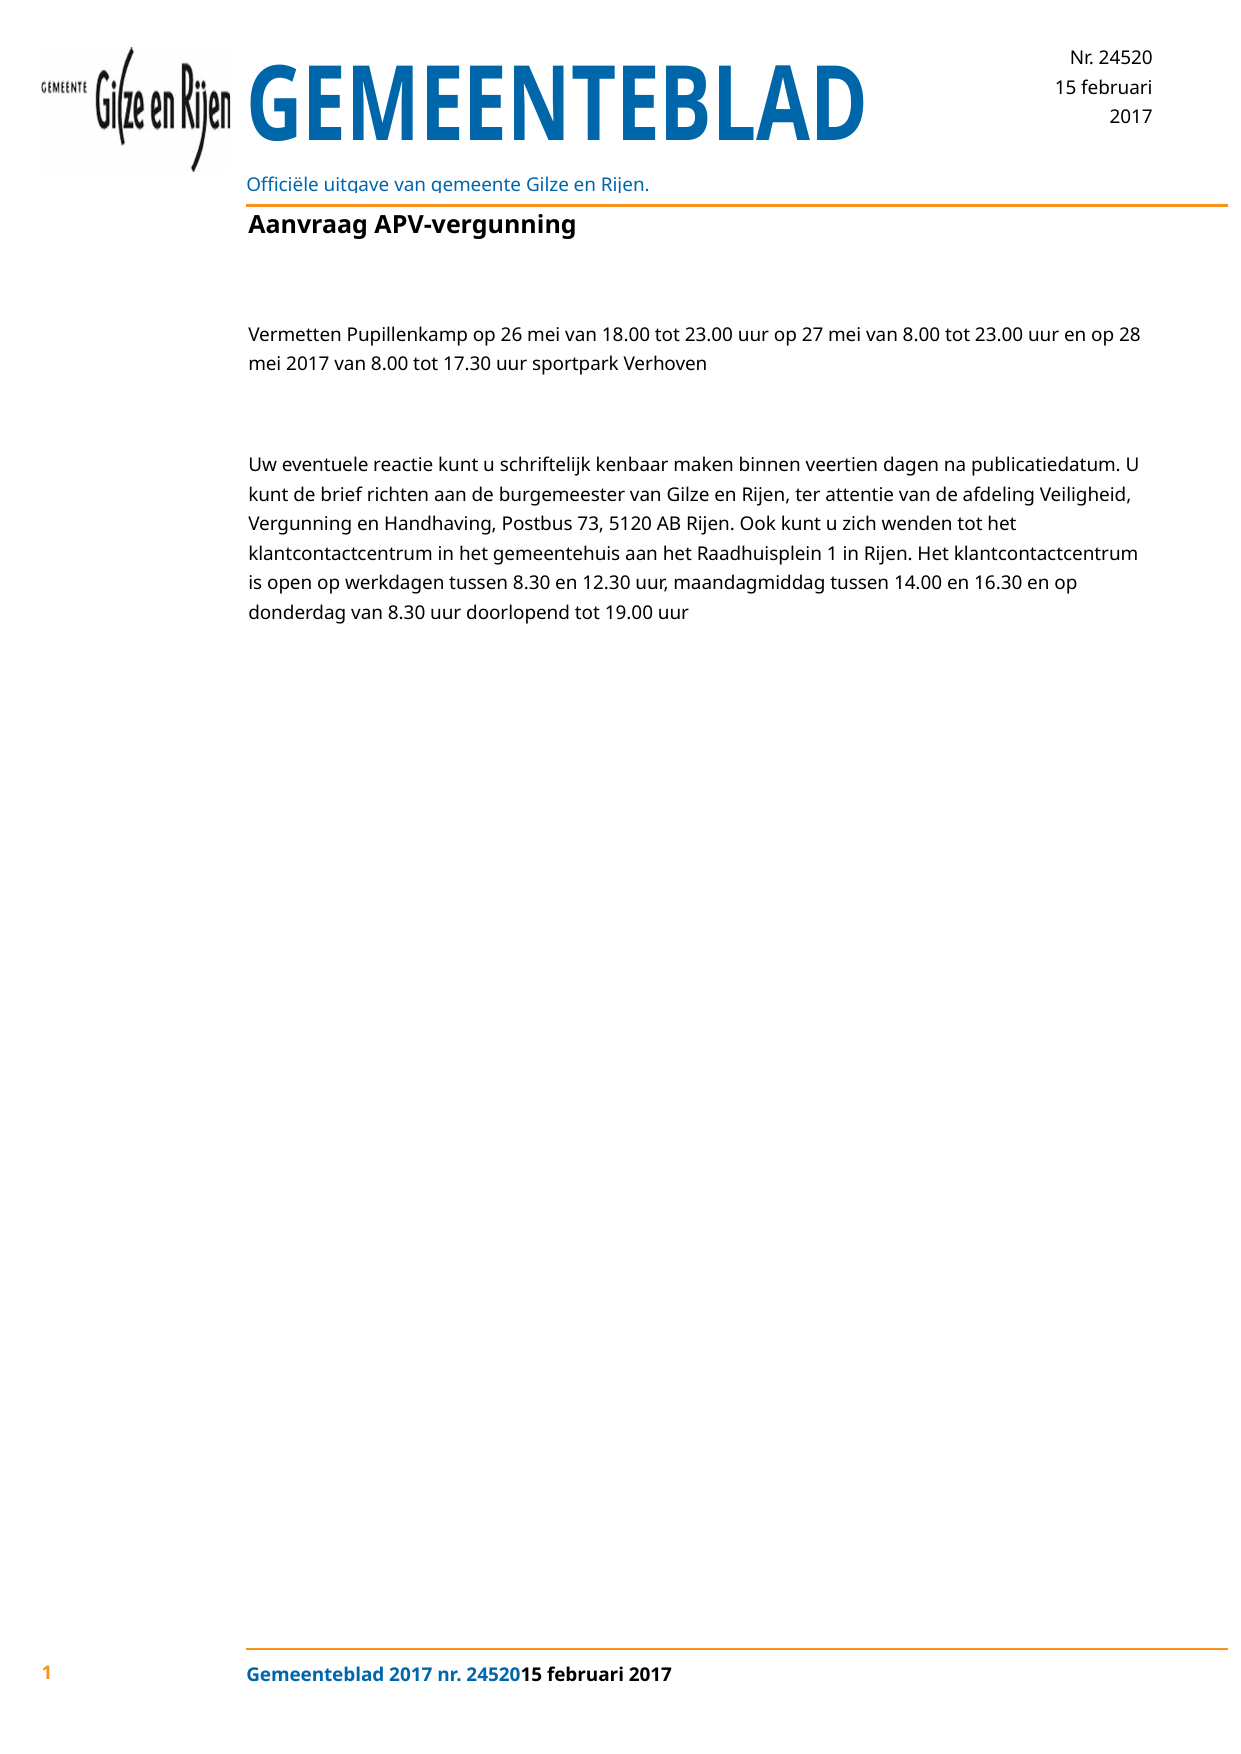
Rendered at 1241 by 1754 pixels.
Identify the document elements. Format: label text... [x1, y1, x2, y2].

text Vermetten Pupillenkamp op 26 mei van 18.00 tot 23.00 uur op 27 mei van 8.00 tot 23.00 uur en op 28 mei 2017 van 8.00 tot 17.30 uur sportpark Verhoven [248, 321, 1152, 376]
text Aanvraag APV-vergunning [248, 207, 1152, 241]
picture [41, 47, 231, 172]
text Uw eventuele reactie kunt u schriftelijk kenbaar maken binnen veertien dagen na publicatiedatum. U kunt de brief richten aan de burgemeester van Gilze en Rijen, ter attentie van de afdeling Veiligheid, Vergunning en Handhaving, Postbus 73, 5120 AB Rijen. Ook kunt u zich wenden tot het klantcontactcentrum in het gemeentehuis aan het Raadhuisplein 1 in Rijen. Het klantcontactcentrum is open op werkdagen tussen 8.30 en 12.30 uur, maandagmiddag tussen 14.00 en 16.30 en op donderdag van 8.30 uur doorlopend tot 19.00 uur [248, 451, 1152, 625]
